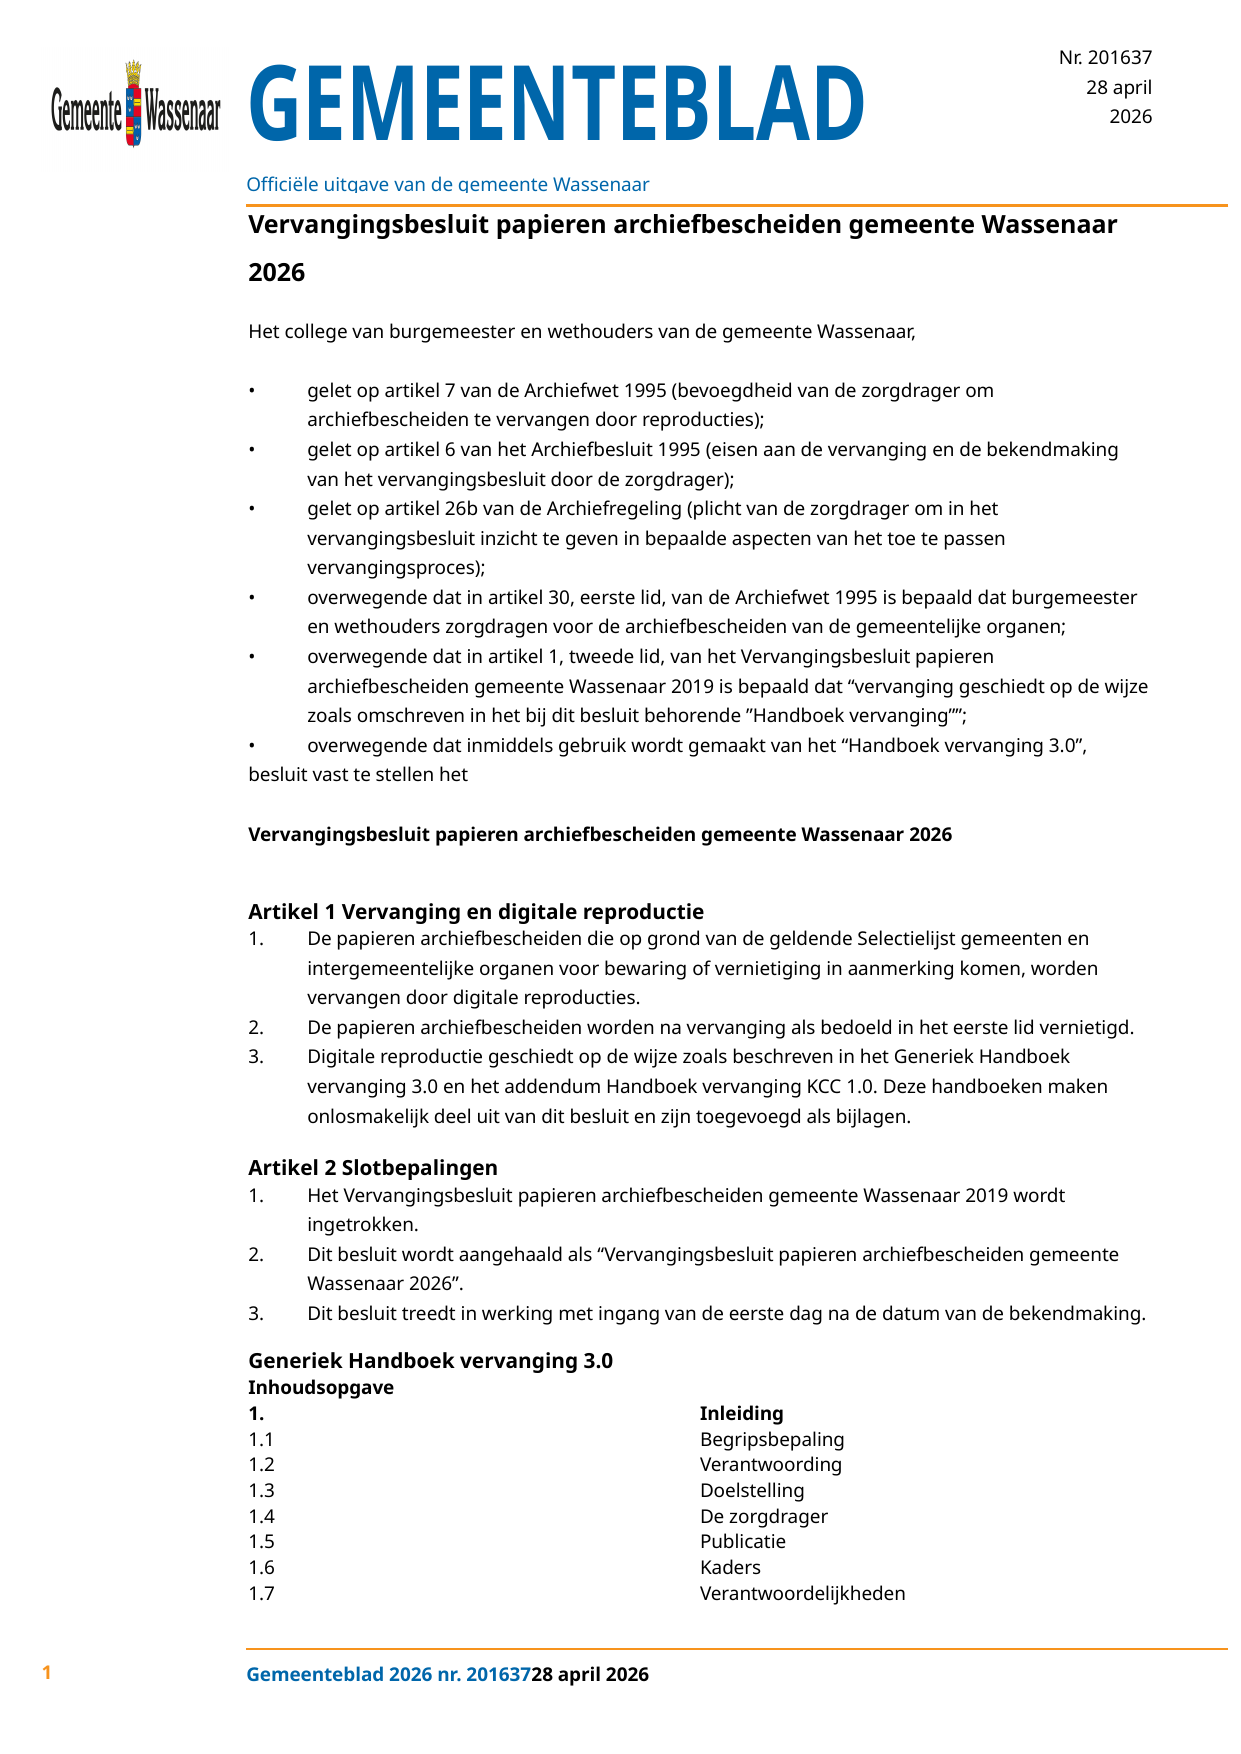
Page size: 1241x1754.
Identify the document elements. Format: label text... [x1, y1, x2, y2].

table_cell 1.3 [248, 1477, 700, 1503]
list De papieren archiefbescheiden worden na vervanging als bedoeld in het eerste lid vernietigd. [248, 1014, 1152, 1040]
table_cell 1.2 [248, 1451, 700, 1477]
picture [41, 47, 231, 172]
list Het Vervangingsbesluit papieren archiefbescheiden gemeente Wassenaar 2019 wordt ingetrokken. [248, 1182, 1152, 1237]
table_cell Doelstelling [700, 1477, 1152, 1503]
text Artikel 1 Vervanging en digitale reproductie [248, 897, 1152, 925]
list De papieren archiefbescheiden die op grond van de geldende Selectielijst gemeenten en intergemeentelijke organen voor bewaring of vernietiging in aanmerking komen, worden vervangen door digitale reproducties. [248, 925, 1152, 1010]
text Vervangingsbesluit papieren archiefbescheiden gemeente Wassenaar 2026 [248, 207, 1152, 288]
list overwegende dat inmiddels gebruik wordt gemaakt van het “Handboek vervanging 3.0”, [248, 732, 1152, 758]
table_cell Kaders [700, 1554, 1152, 1580]
list overwegende dat in artikel 1, tweede lid, van het Vervangingsbesluit papieren archiefbescheiden gemeente Wassenaar 2019 is bepaald dat “vervanging geschiedt op de wijze zoals omschreven in het bij dit besluit behorende ”Handboek vervanging””; [248, 643, 1152, 728]
list Dit besluit wordt aangehaald als “Vervangingsbesluit papieren archiefbescheiden gemeente Wassenaar 2026”. [248, 1241, 1152, 1296]
list gelet op artikel 6 van het Archiefbesluit 1995 (eisen aan de vervanging en de bekendmaking van het vervangingsbesluit door de zorgdrager); [248, 436, 1152, 492]
list Digitale reproductie geschiedt op de wijze zoals beschreven in het Generiek Handboek vervanging 3.0 en het addendum Handboek vervanging KCC 1.0. Deze handboeken maken onlosmakelijk deel uit van dit besluit en zijn toegevoegd als bijlagen. [248, 1044, 1152, 1129]
text Generiek Handboek vervanging 3.0 [248, 1346, 1152, 1374]
text besluit vast te stellen het [248, 762, 1152, 787]
list overwegende dat in artikel 30, eerste lid, van de Archiefwet 1995 is bepaald dat burgemeester en wethouders zorgdragen voor de archiefbescheiden van de gemeentelijke organen; [248, 584, 1152, 639]
table_cell 1.4 [248, 1503, 700, 1529]
text Vervangingsbesluit papieren archiefbescheiden gemeente Wassenaar 2026 [248, 821, 1152, 847]
table_cell 1.6 [248, 1554, 700, 1580]
list gelet op artikel 7 van de Archiefwet 1995 (bevoegdheid van de zorgdrager om archiefbescheiden te vervangen door reproducties); [248, 377, 1152, 432]
table_cell Verantwoordelijkheden [700, 1580, 1152, 1606]
text Inhoudsopgave [248, 1374, 1152, 1400]
table_cell 1.7 [248, 1580, 700, 1606]
table_header 1. [248, 1400, 700, 1426]
text Het college van burgemeester en wethouders van de gemeente Wassenaar, [248, 318, 1152, 344]
table_header Inleiding [700, 1400, 1152, 1426]
list gelet op artikel 26b van de Archiefregeling (plicht van de zorgdrager om in het vervangingsbesluit inzicht te geven in bepaalde aspecten van het toe te passen vervangingsproces); [248, 495, 1152, 580]
table_cell Verantwoording [700, 1451, 1152, 1477]
table_cell De zorgdrager [700, 1503, 1152, 1529]
table_cell Begripsbepaling [700, 1426, 1152, 1451]
table_cell 1.5 [248, 1529, 700, 1554]
list Dit besluit treedt in werking met ingang van de eerste dag na de datum van de bekendmaking. [248, 1300, 1152, 1326]
table_cell 1.1 [248, 1426, 700, 1451]
text Artikel 2 Slotbepalingen [248, 1153, 1152, 1182]
table_cell Publicatie [700, 1529, 1152, 1554]
